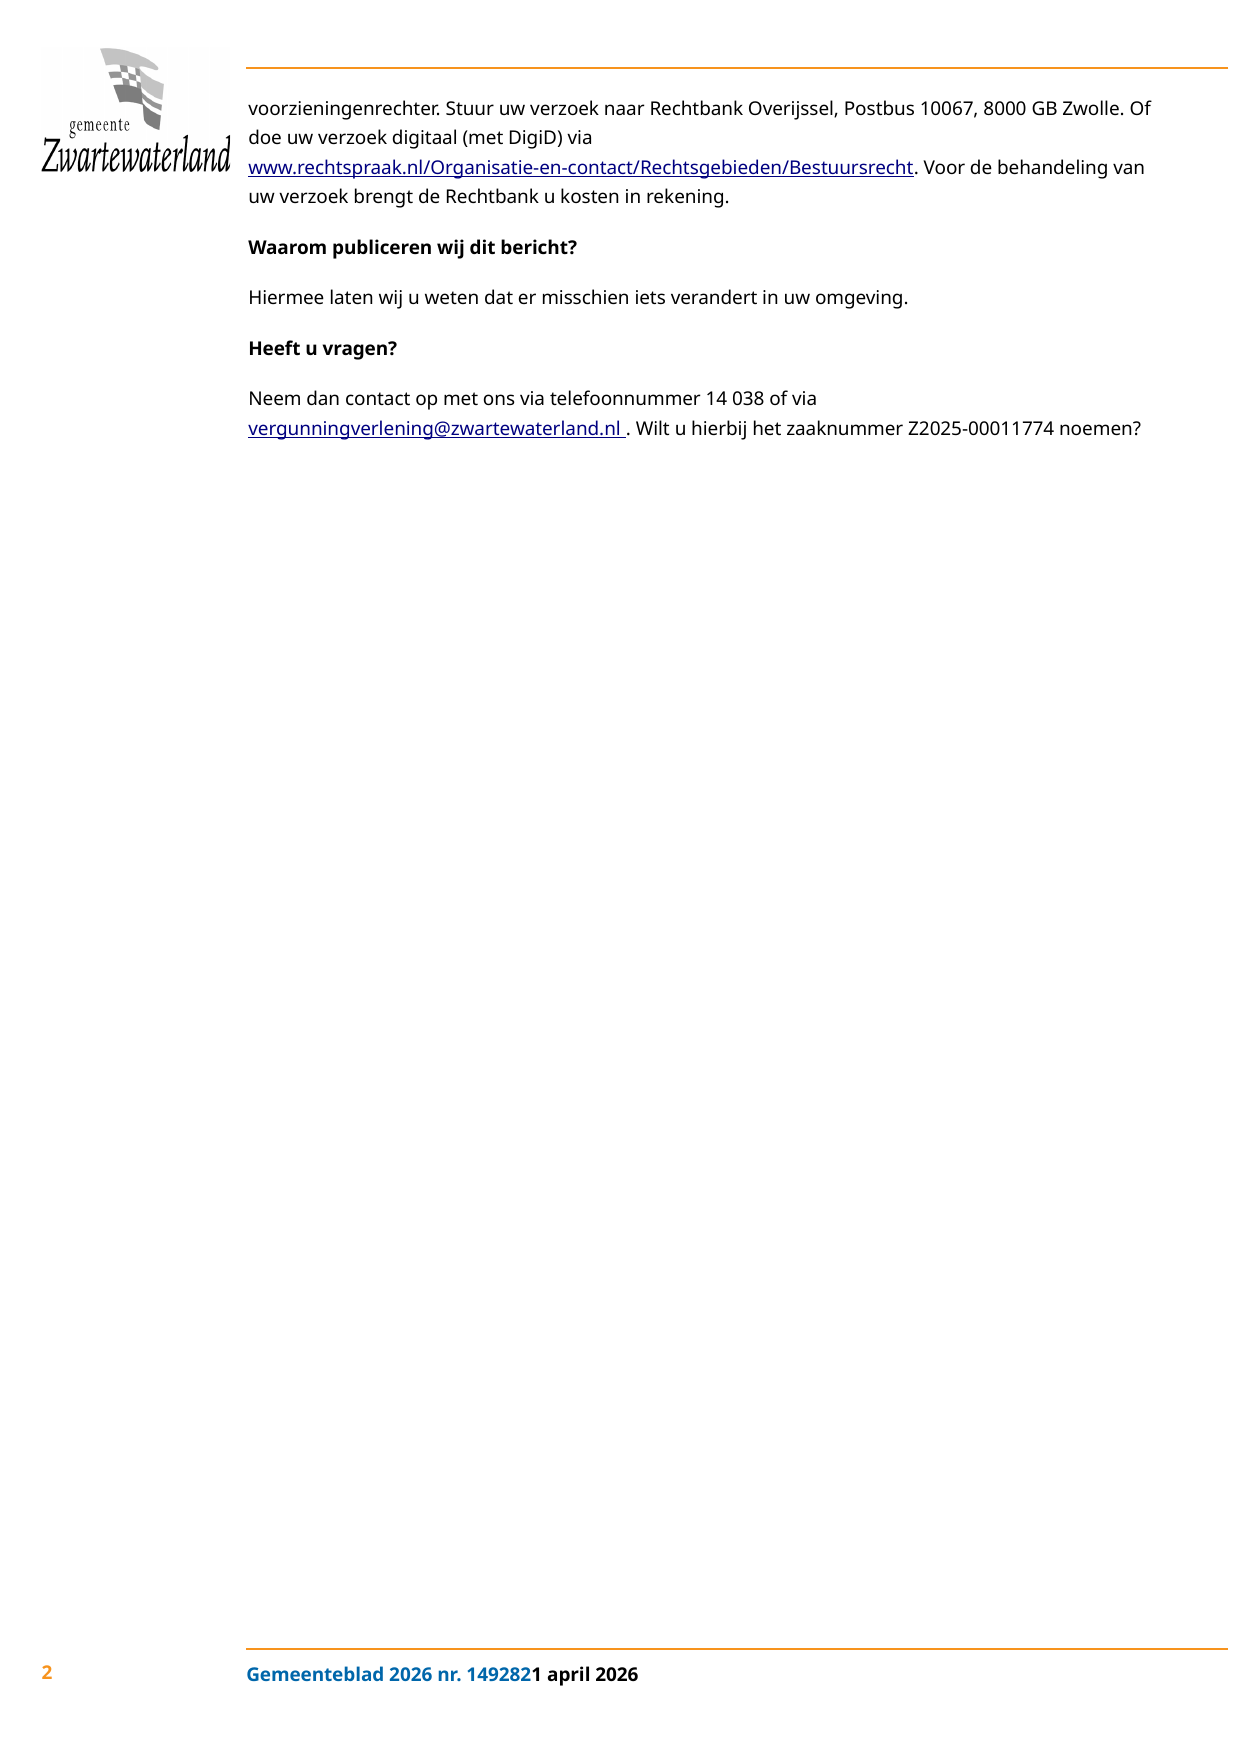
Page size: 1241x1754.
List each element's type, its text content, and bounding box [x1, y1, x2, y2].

text Neem dan contact op met ons via telefoonnummer 14 038 of via vergunningverlening@zwartewaterland.nl . Wilt u hierbij het zaaknummer Z2025-00011774 noemen? [248, 385, 1152, 441]
text Waarom publiceren wij dit bericht? [248, 234, 1152, 260]
text Hiermee laten wij u weten dat er misschien iets verandert in uw omgeving. [248, 284, 1152, 310]
picture [41, 47, 231, 172]
text Heeft u vragen? [248, 335, 1152, 361]
text voorzieningenrechter. Stuur uw verzoek naar Rechtbank Overijssel, Postbus 10067, 8000 GB Zwolle. Of doe uw verzoek digitaal (met DigiD) via www.rechtspraak.nl/Organisatie-en-contact/Rechtsgebieden/Bestuursrecht. Voor de behandeling van uw verzoek brengt de Rechtbank u kosten in rekening. [248, 95, 1152, 209]
